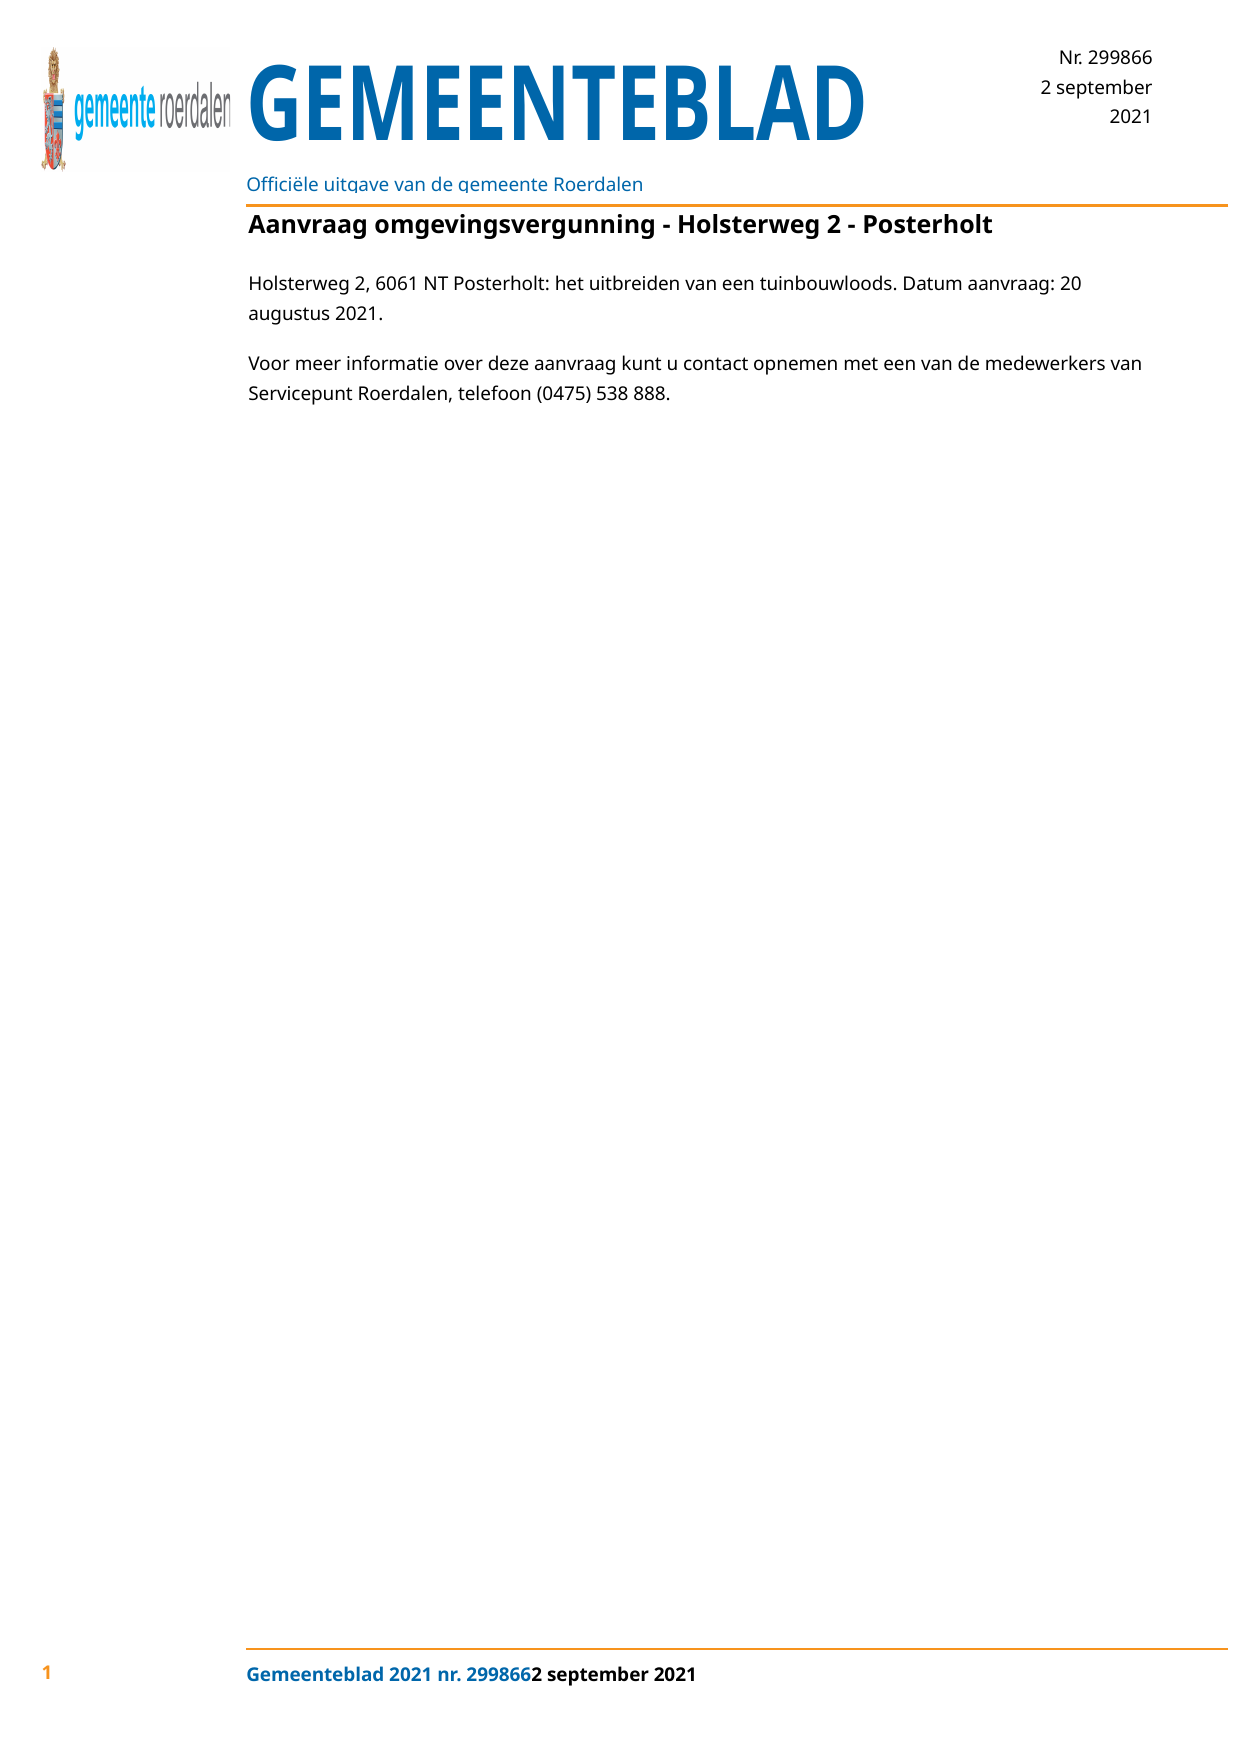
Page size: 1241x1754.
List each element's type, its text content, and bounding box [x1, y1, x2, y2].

text Voor meer informatie over deze aanvraag kunt u contact opnemen met een van de medewerkers van Servicepunt Roerdalen, telefoon (0475) 538 888. [248, 350, 1152, 406]
text Holsterweg 2, 6061 NT Posterholt: het uitbreiden van een tuinbouwloods. Datum aanvraag: 20 augustus 2021. [248, 270, 1152, 326]
picture [41, 47, 231, 172]
text Aanvraag omgevingsvergunning - Holsterweg 2 - Posterholt [248, 207, 1152, 241]
